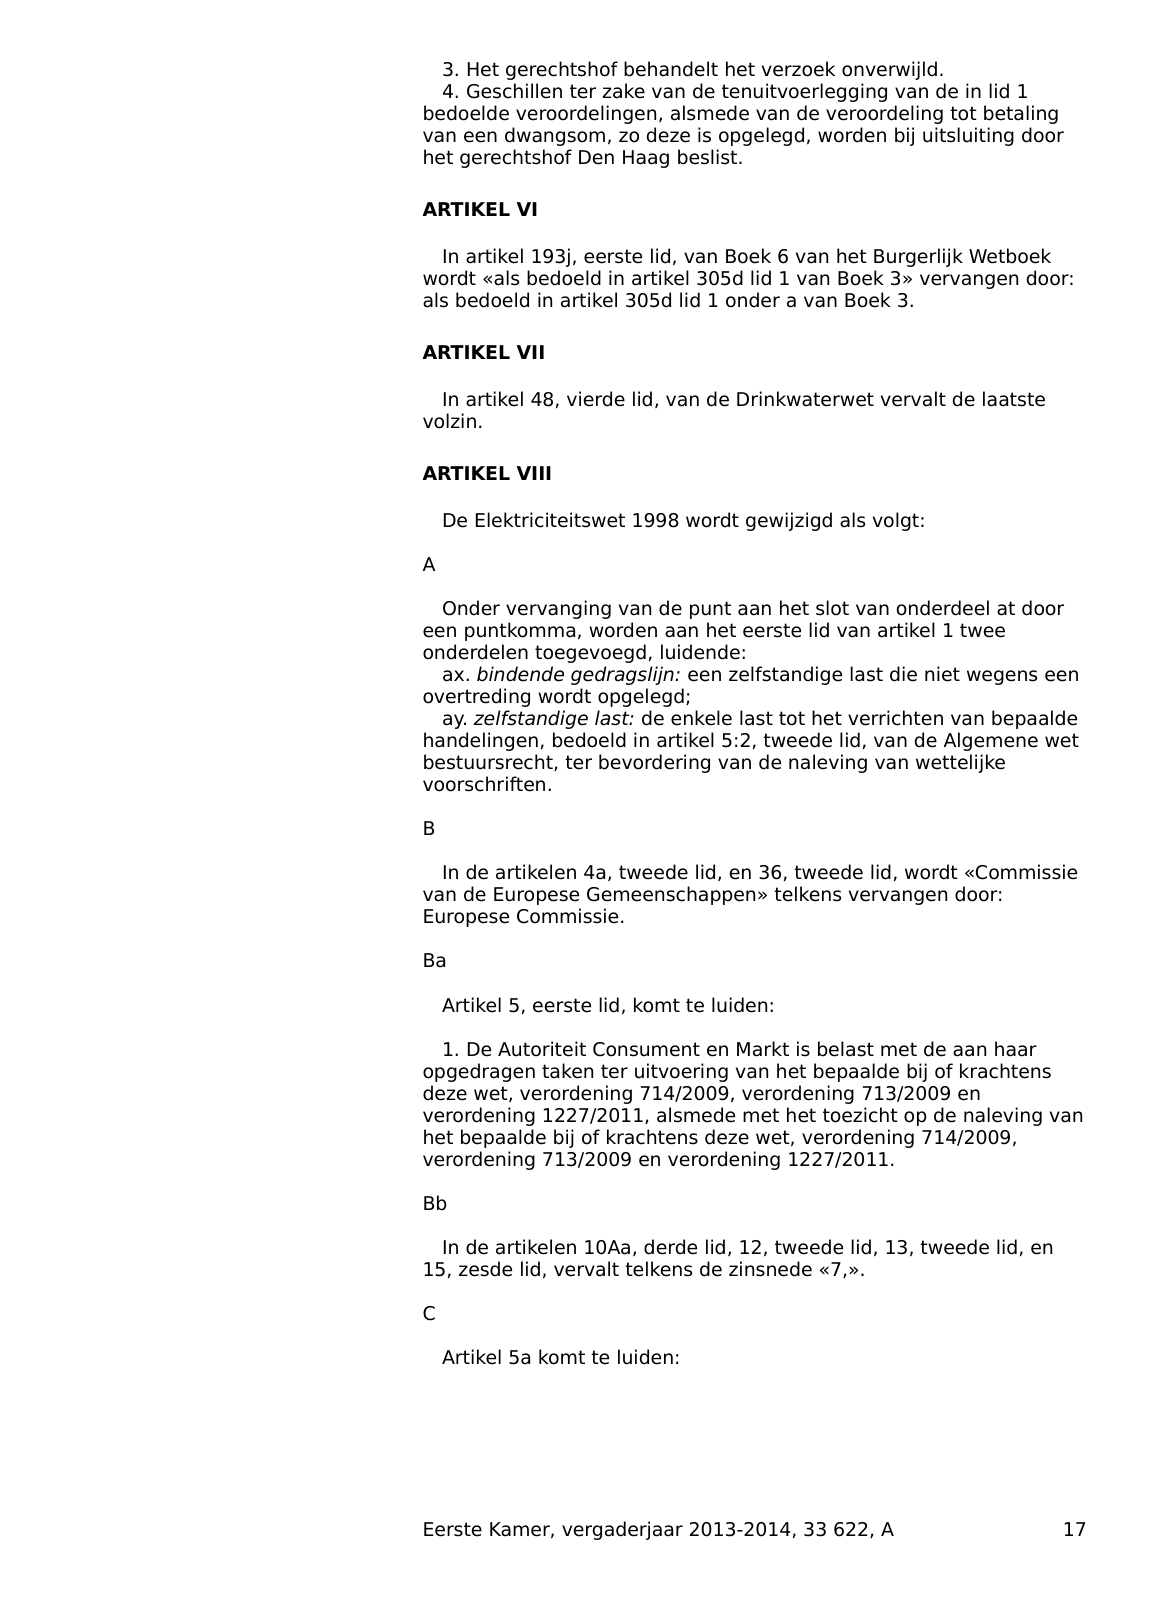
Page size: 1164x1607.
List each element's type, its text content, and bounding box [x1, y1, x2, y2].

text Ba [422, 950, 1087, 972]
text 1. De Autoriteit Consument en Markt is belast met de aan haar opgedragen taken ter uitvoering van het bepaalde bij of krachtens deze wet, verordening 714/2009, verordening 713/2009 en verordening 1227/2011, alsmede met het toezicht op de naleving van het bepaalde bij of krachtens deze wet, verordening 714/2009, verordening 713/2009 en verordening 1227/2011. [422, 1039, 1087, 1171]
text 3. Het gerechtshof behandelt het verzoek onverwijld. [422, 59, 1087, 81]
text In de artikelen 10Aa, derde lid, 12, tweede lid, 13, tweede lid, en 15, zesde lid, vervalt telkens de zinsnede «7,». [422, 1237, 1087, 1281]
text ax. bindende gedragslijn: een zelfstandige last die niet wegens een overtreding wordt opgelegd; [422, 664, 1087, 708]
subtitle ARTIKEL VI [422, 199, 1087, 221]
text In artikel 193j, eerste lid, van Boek 6 van het Burgerlijk Wetboek wordt «als bedoeld in artikel 305d lid 1 van Boek 3» vervangen door: als bedoeld in artikel 305d lid 1 onder a van Boek 3. [422, 246, 1087, 312]
text 4. Geschillen ter zake van de tenuitvoerlegging van de in lid 1 bedoelde veroordelingen, alsmede van de veroordeling tot betaling van een dwangsom, zo deze is opgelegd, worden bij uitsluiting door het gerechtshof Den Haag beslist. [422, 81, 1087, 169]
text Artikel 5, eerste lid, komt te luiden: [422, 994, 1087, 1017]
text B [422, 818, 1087, 840]
text Onder vervanging van de punt aan het slot van onderdeel at door een puntkomma, worden aan het eerste lid van artikel 1 twee onderdelen toegevoegd, luidende: [422, 598, 1087, 664]
subtitle ARTIKEL VIII [422, 463, 1087, 485]
text ay. zelfstandige last: de enkele last tot het verrichten van bepaalde handelingen, bedoeld in artikel 5:2, tweede lid, van de Algemene wet bestuursrecht, ter bevordering van de naleving van wettelijke voorschriften. [422, 708, 1087, 796]
text A [422, 554, 1087, 576]
subtitle ARTIKEL VII [422, 342, 1087, 364]
text Bb [422, 1193, 1087, 1215]
text In artikel 48, vierde lid, van de Drinkwaterwet vervalt de laatste volzin. [422, 389, 1087, 433]
text De Elektriciteitswet 1998 wordt gewijzigd als volgt: [422, 510, 1087, 532]
text Artikel 5a komt te luiden: [422, 1347, 1087, 1369]
text In de artikelen 4a, tweede lid, en 36, tweede lid, wordt «Commissie van de Europese Gemeenschappen» telkens vervangen door: Europese Commissie. [422, 862, 1087, 928]
text C [422, 1303, 1087, 1325]
